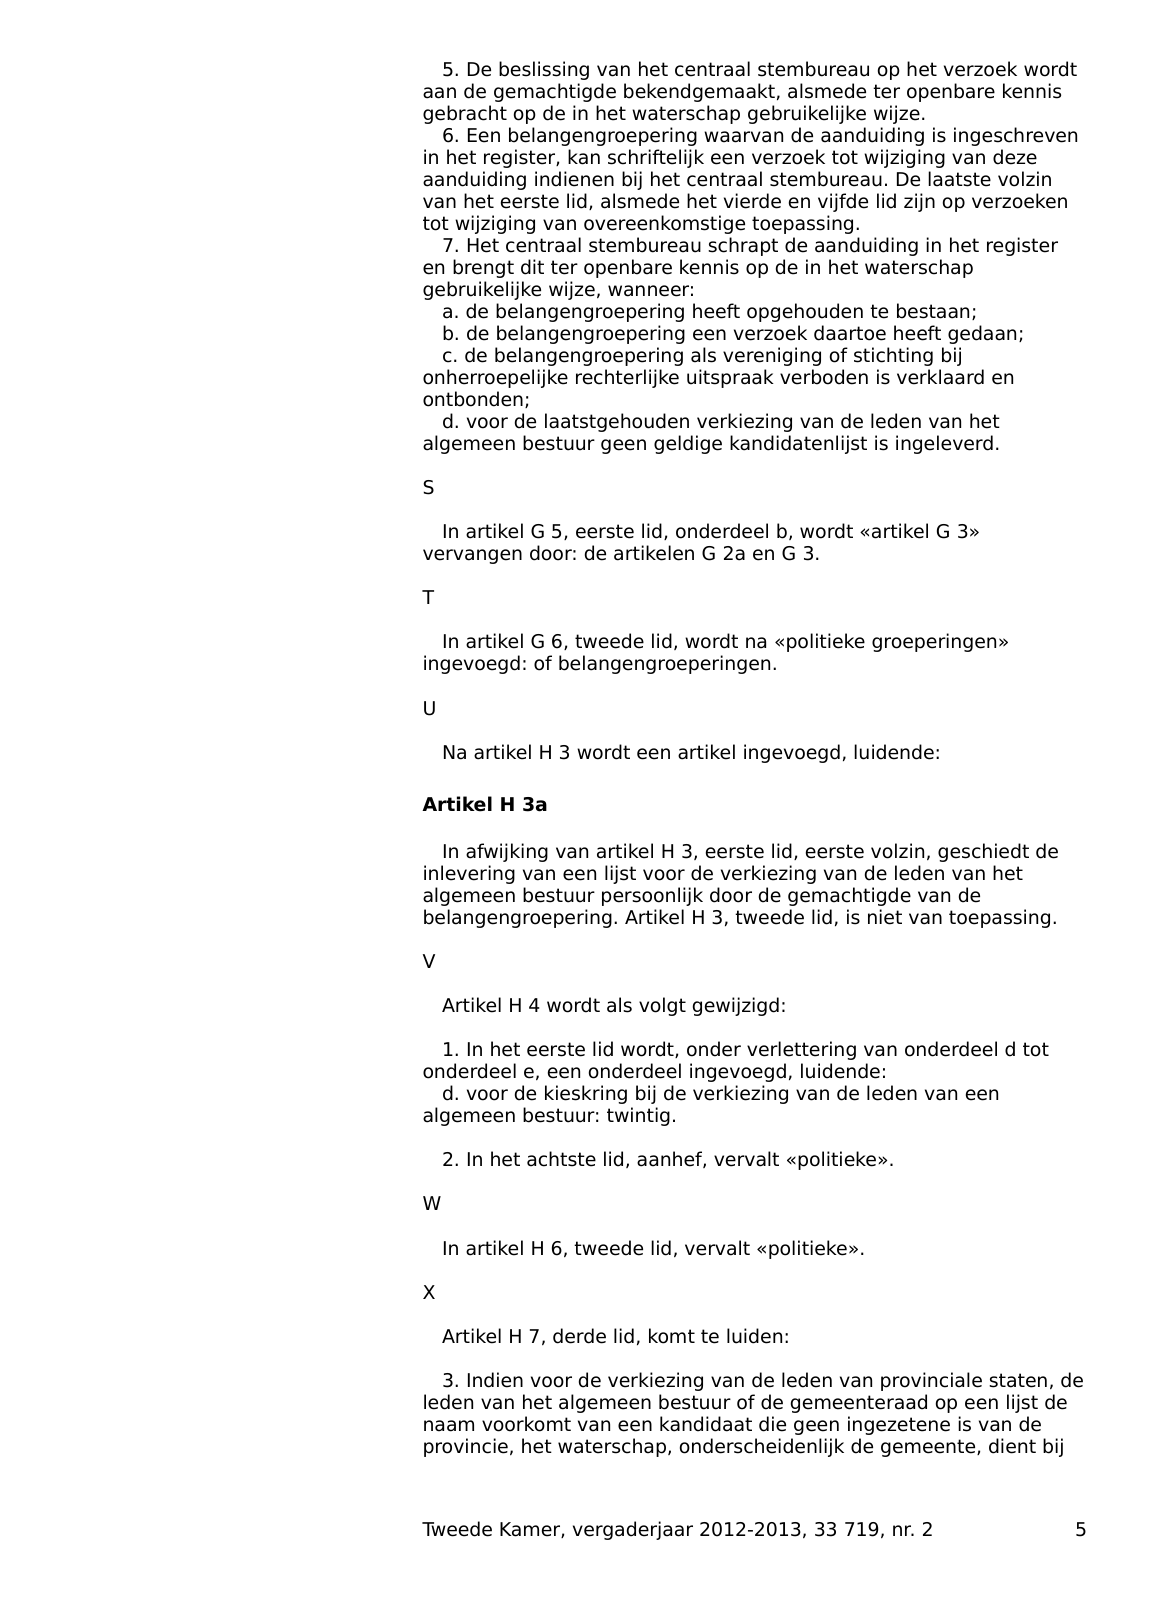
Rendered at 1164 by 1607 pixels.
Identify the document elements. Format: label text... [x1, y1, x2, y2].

text Artikel H 7, derde lid, komt te luiden: [422, 1326, 1087, 1348]
text T [422, 587, 1087, 609]
text X [422, 1282, 1087, 1304]
text d. voor de kieskring bij de verkiezing van de leden van een algemeen bestuur: twintig. [422, 1083, 1087, 1127]
text W [422, 1193, 1087, 1215]
text d. voor de laatstgehouden verkiezing van de leden van het algemeen bestuur geen geldige kandidatenlijst is ingeleverd. [422, 411, 1087, 455]
text Artikel H 4 wordt als volgt gewijzigd: [422, 995, 1087, 1017]
text V [422, 951, 1087, 973]
text In artikel G 5, eerste lid, onderdeel b, wordt «artikel G 3» vervangen door: de artikelen G 2a en G 3. [422, 521, 1087, 565]
text 5. De beslissing van het centraal stembureau op het verzoek wordt aan de gemachtigde bekendgemaakt, alsmede ter openbare kennis gebracht op de in het waterschap gebruikelijke wijze. [422, 59, 1087, 125]
text 6. Een belangengroepering waarvan de aanduiding is ingeschreven in het register, kan schriftelijk een verzoek tot wijziging van deze aanduiding indienen bij het centraal stembureau. De laatste volzin van het eerste lid, alsmede het vierde en vijfde lid zijn op verzoeken tot wijziging van overeenkomstige toepassing. [422, 125, 1087, 235]
text c. de belangengroepering als vereniging of stichting bij onherroepelijke rechterlijke uitspraak verboden is verklaard en ontbonden; [422, 345, 1087, 411]
text In artikel G 6, tweede lid, wordt na «politieke groeperingen» ingevoegd: of belangengroeperingen. [422, 631, 1087, 675]
text Na artikel H 3 wordt een artikel ingevoegd, luidende: [422, 742, 1087, 764]
text In artikel H 6, tweede lid, vervalt «politieke». [422, 1237, 1087, 1259]
text a. de belangengroepering heeft opgehouden te bestaan; [422, 301, 1087, 323]
text 3. Indien voor de verkiezing van de leden van provinciale staten, de leden van het algemeen bestuur of de gemeenteraad op een lijst de naam voorkomt van een kandidaat die geen ingezetene is van de provincie, het waterschap, onderscheidenlijk de gemeente, dient bij [422, 1370, 1087, 1458]
text 7. Het centraal stembureau schrapt de aanduiding in het register en brengt dit ter openbare kennis op de in het waterschap gebruikelijke wijze, wanneer: [422, 235, 1087, 301]
text In afwijking van artikel H 3, eerste lid, eerste volzin, geschiedt de inlevering van een lijst voor de verkiezing van de leden van het algemeen bestuur persoonlijk door de gemachtigde van de belangengroepering. Artikel H 3, tweede lid, is niet van toepassing. [422, 841, 1087, 928]
subtitle Artikel H 3a [422, 794, 1087, 816]
text 2. In het achtste lid, aanhef, vervalt «politieke». [422, 1149, 1087, 1171]
text S [422, 477, 1087, 499]
text b. de belangengroepering een verzoek daartoe heeft gedaan; [422, 323, 1087, 345]
text U [422, 697, 1087, 719]
text 1. In het eerste lid wordt, onder verlettering van onderdeel d tot onderdeel e, een onderdeel ingevoegd, luidende: [422, 1039, 1087, 1083]
